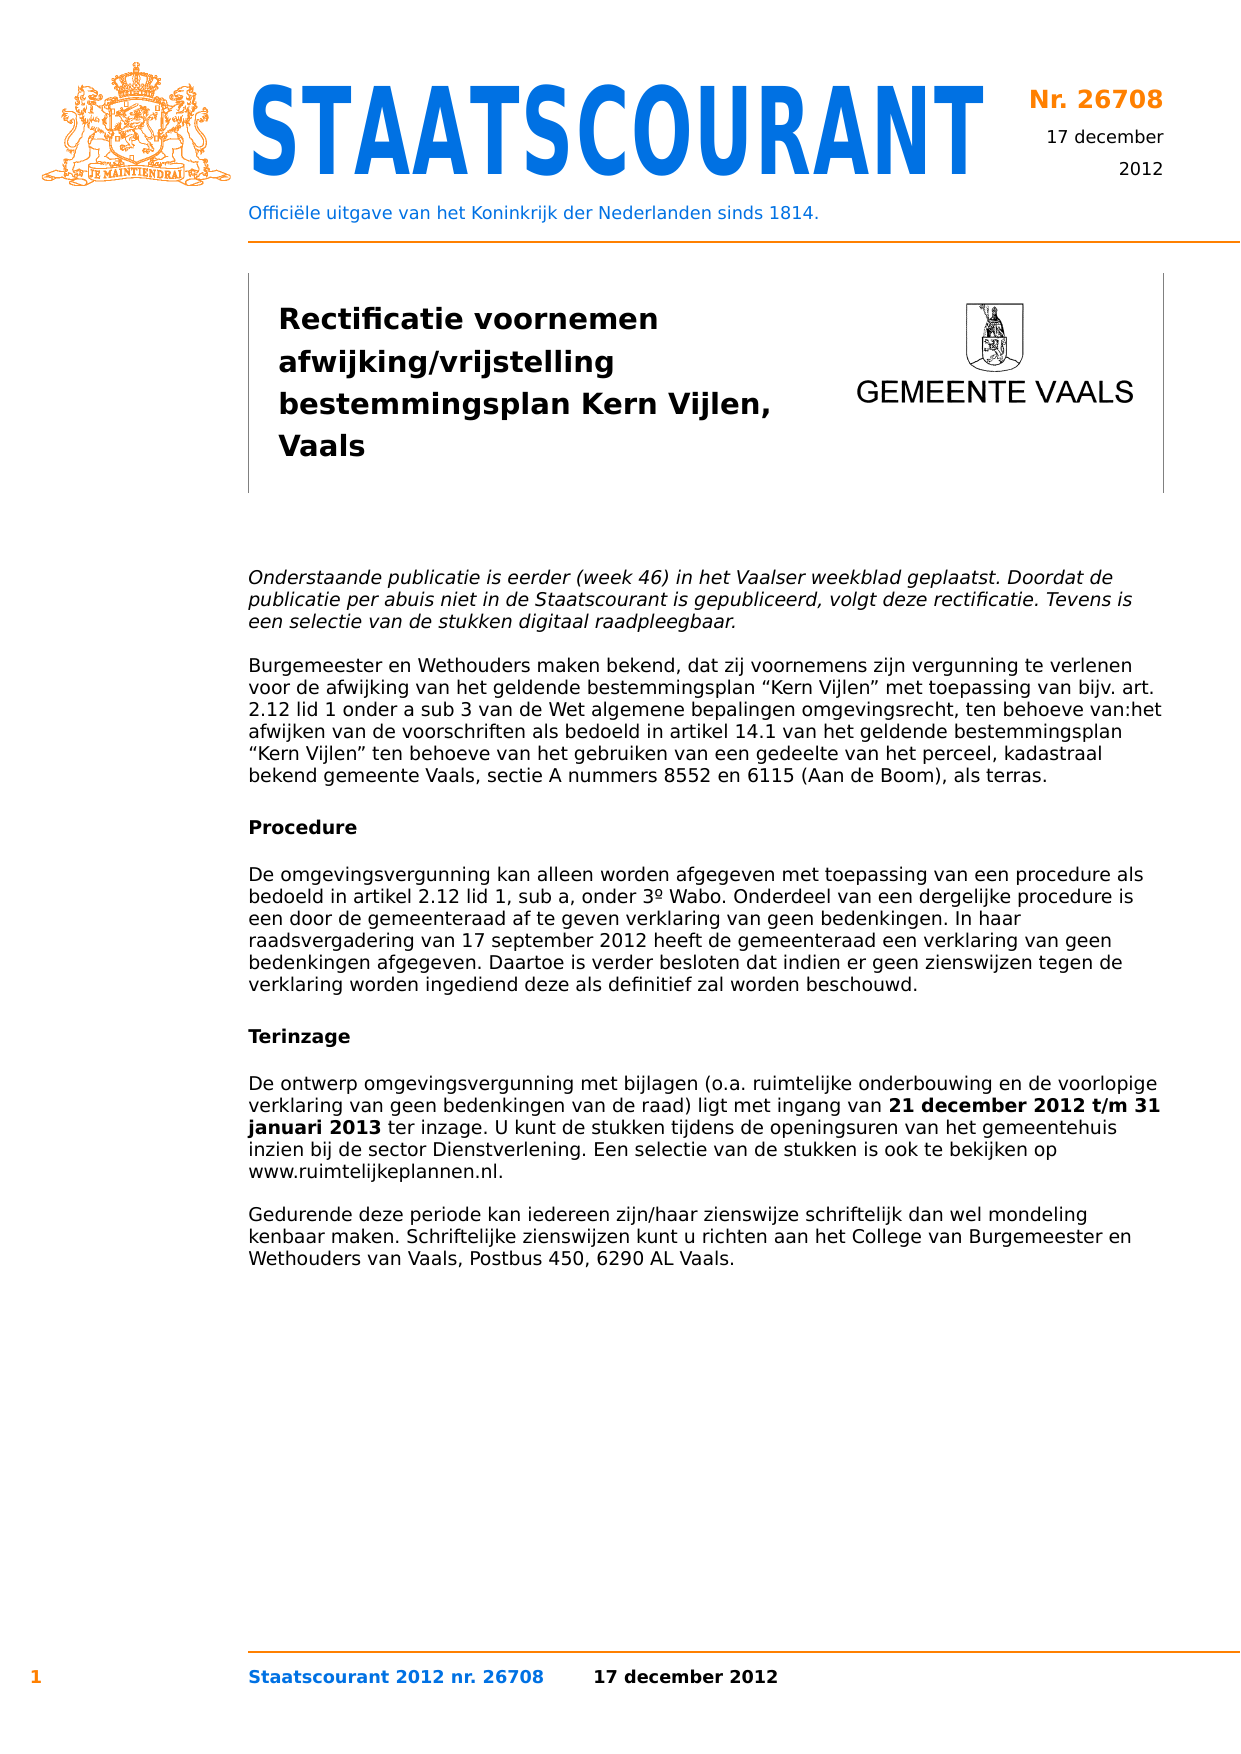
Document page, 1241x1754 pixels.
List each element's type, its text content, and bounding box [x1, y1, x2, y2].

table_cell 2012 [998, 153, 1240, 203]
table_header STAATSCOURANT [248, 62, 998, 203]
text Gedurende deze periode kan iedereen zijn/haar zienswijze schriftelijk dan wel mondeling kenbaar maken. Schriftelijke zienswijzen kunt u richten aan het College van Burgemeester en Wethouders van Vaals, Postbus 450, 6290 AL Vaals. [248, 1204, 1163, 1270]
text De omgevingsvergunning kan alleen worden afgegeven met toepassing van een procedure als bedoeld in artikel 2.12 lid 1, sub a, onder 3º Wabo. Onderdeel van een dergelijke procedure is een door de gemeenteraad af te geven verklaring van geen bedenkingen. In haar raadsvergadering van 17 september 2012 heeft de gemeenteraad een verklaring van geen bedenkingen afgegeven. Daartoe is verder besloten dat indien er geen zienswijzen tegen de verklaring worden ingediend deze als definitief zal worden beschouwd. [248, 864, 1163, 996]
text De ontwerp omgevingsvergunning met bijlagen (o.a. ruimtelijke onderbouwing en de voorlopige verklaring van geen bedenkingen van de raad) ligt met ingang van 21 december 2012 t/m 31 januari 2013 ter inzage. U kunt de stukken tijdens de openingsuren van het gemeentehuis inzien bij de sector Dienstverlening. Een selectie van de stukken is ook te bekijken op www.ruimtelijkeplannen.nl. [248, 1073, 1163, 1182]
subtitle Procedure [248, 817, 1163, 839]
table_header [25, 62, 248, 241]
subtitle Rectificatie voornemen afwijking/vrijstelling bestemmingsplan Kern Vijlen, Vaals [249, 273, 1163, 493]
subtitle Terinzage [248, 1026, 1163, 1048]
table_header Nr. 26708 [998, 62, 1240, 121]
picture [41, 62, 231, 186]
picture [855, 302, 1134, 403]
text Onderstaande publicatie is eerder (week 46) in het Vaalser weekblad geplaatst. Doordat de publicatie per abuis niet in de Staatscourant is gepubliceerd, volgt deze rectificatie. Tevens is een selectie van de stukken digitaal raadpleegbaar. [248, 567, 1163, 633]
table_cell Officiële uitgave van het Koninkrijk der Nederlanden sinds 1814. [248, 203, 1240, 241]
table_cell 17 december [998, 121, 1240, 153]
text Burgemeester en Wethouders maken bekend, dat zij voornemens zijn vergunning te verlenen voor de afwijking van het geldende bestemmingsplan “Kern Vijlen” met toepassing van bijv. art. 2.12 lid 1 onder a sub 3 van de Wet algemene bepalingen omgevingsrecht, ten behoeve van:het afwijken van de voorschriften als bedoeld in artikel 14.1 van het geldende bestemmingsplan “Kern Vijlen” ten behoeve van het gebruiken van een gedeelte van het perceel, kadastraal bekend gemeente Vaals, sectie A nummers 8552 en 6115 (Aan de Boom), als terras. [248, 655, 1163, 787]
